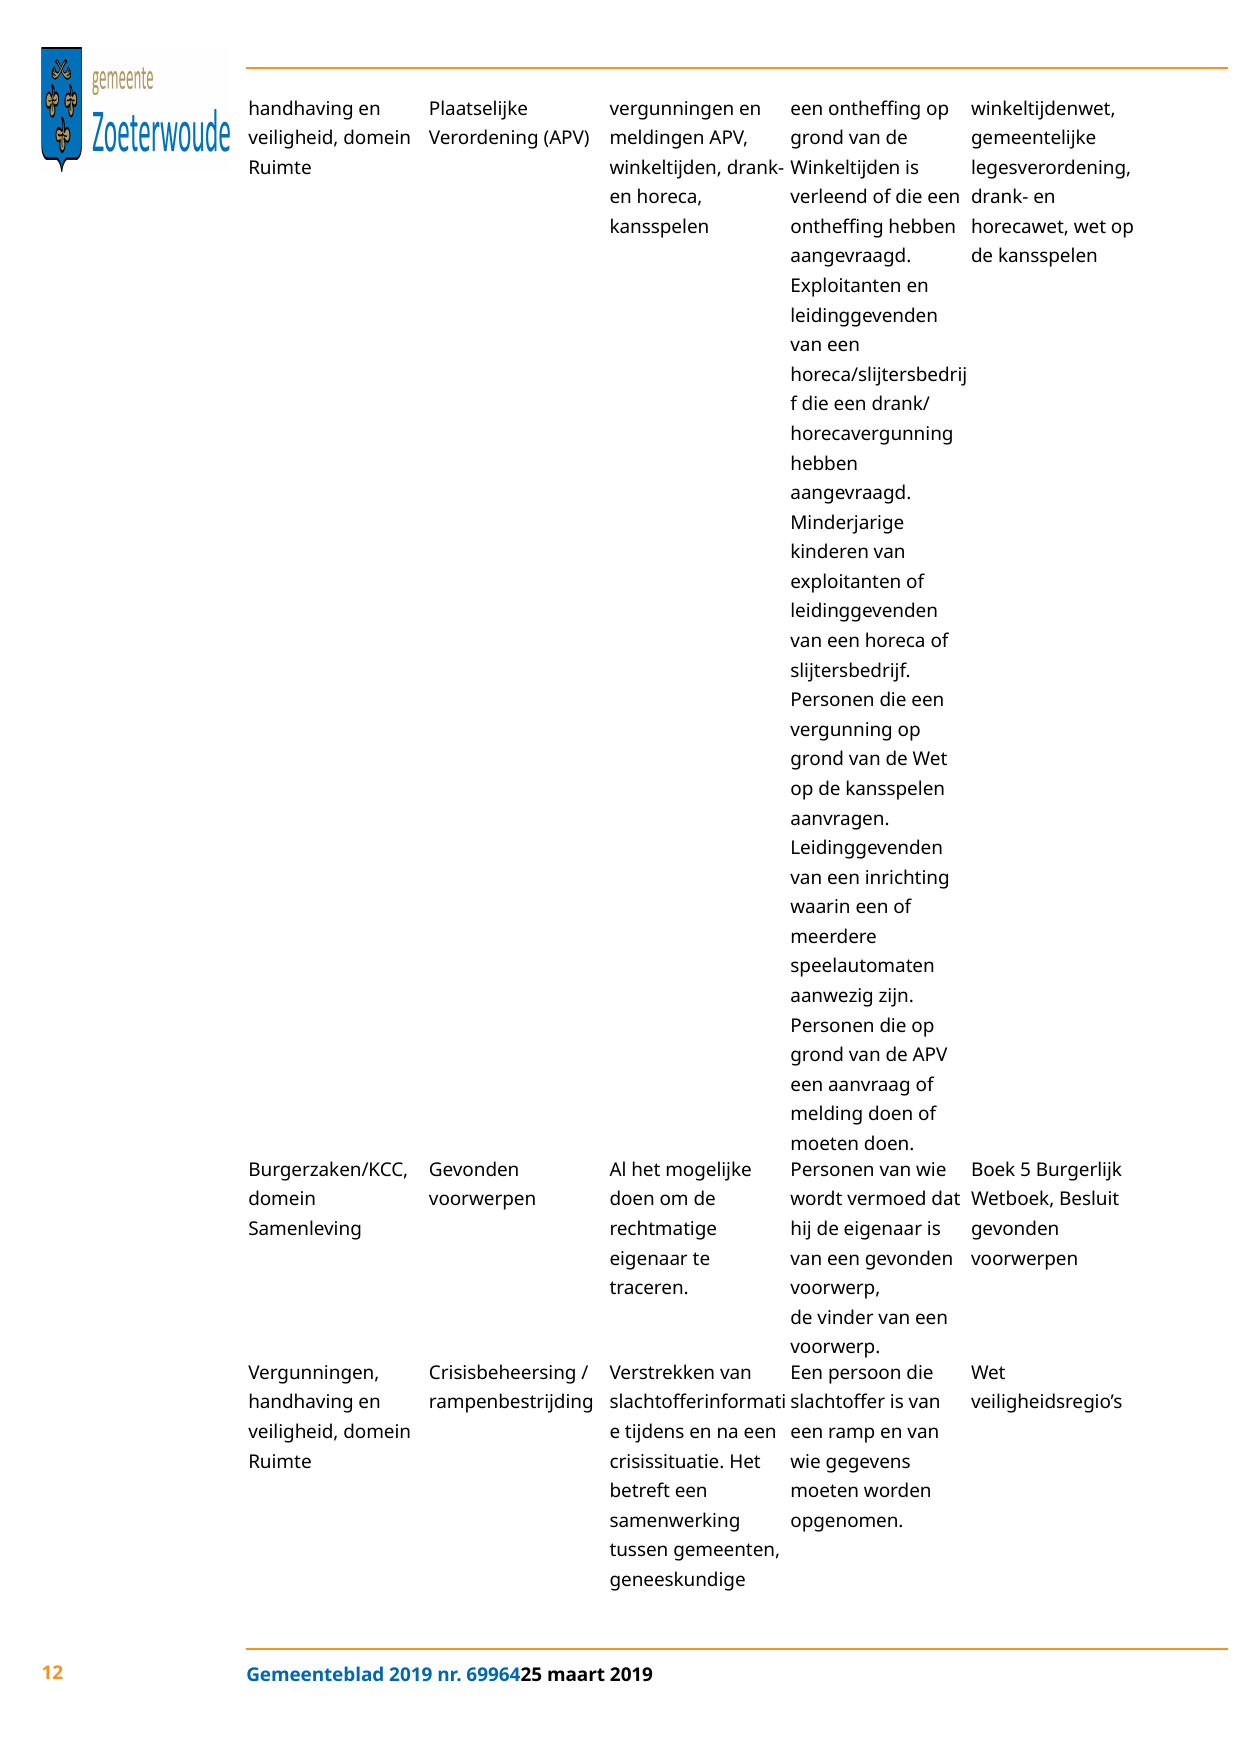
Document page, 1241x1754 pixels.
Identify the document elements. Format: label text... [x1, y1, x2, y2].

table_cell Burgerzaken/KCC, domein Samenleving [248, 1156, 429, 1359]
table_cell Vergunningen, handhaving en veiligheid, domein Ruimte [248, 1359, 429, 1592]
picture [41, 47, 231, 172]
table_cell handhaving en veiligheid, domein Ruimte [248, 95, 429, 1156]
table_cell Personen van wie wordt vermoed dat hij de eigenaar is van een gevonden voorwerp, de vinder van een voorwerp. [790, 1156, 971, 1359]
table_cell Gevonden voorwerpen [429, 1156, 609, 1359]
table_cell winkeltijdenwet, gemeentelijke legesverordening, drank- en horecawet, wet op de kansspelen [971, 95, 1152, 1156]
table_cell Boek 5 Burgerlijk Wetboek, Besluit gevonden voorwerpen [971, 1156, 1152, 1359]
table_cell een ontheffing op grond van de Winkeltijden is verleend of die een ontheffing hebben aangevraagd. Exploitanten en leidinggevenden van een horeca/slijtersbedrijf die een drank/ horecavergunning hebben aangevraagd. Minderjarige kinderen van exploitanten of leidinggevenden van een horeca of slijtersbedrijf. Personen die een vergunning op grond van de Wet op de kansspelen aanvragen. Leidinggevenden van een inrichting waarin een of meerdere speelautomaten aanwezig zijn. Personen die op grond van de APV een aanvraag of melding doen of moeten doen. [790, 95, 971, 1156]
table_cell Wet veiligheidsregio’s [971, 1359, 1152, 1592]
table_cell Een persoon die slachtoffer is van een ramp en van wie gegevens moeten worden opgenomen. [790, 1359, 971, 1592]
table_cell Plaatselijke Verordening (APV) [429, 95, 609, 1156]
table_cell Verstrekken van slachtofferinformatie tijdens en na een crisissituatie. Het betreft een samenwerking tussen gemeenten, geneeskundige [609, 1359, 790, 1592]
table_cell vergunningen en meldingen APV, winkeltijden, drank-en horeca, kansspelen [609, 95, 790, 1156]
table_cell Crisisbeheersing / rampenbestrijding [429, 1359, 609, 1592]
table_cell Al het mogelijke doen om de rechtmatige eigenaar te traceren. [609, 1156, 790, 1359]
